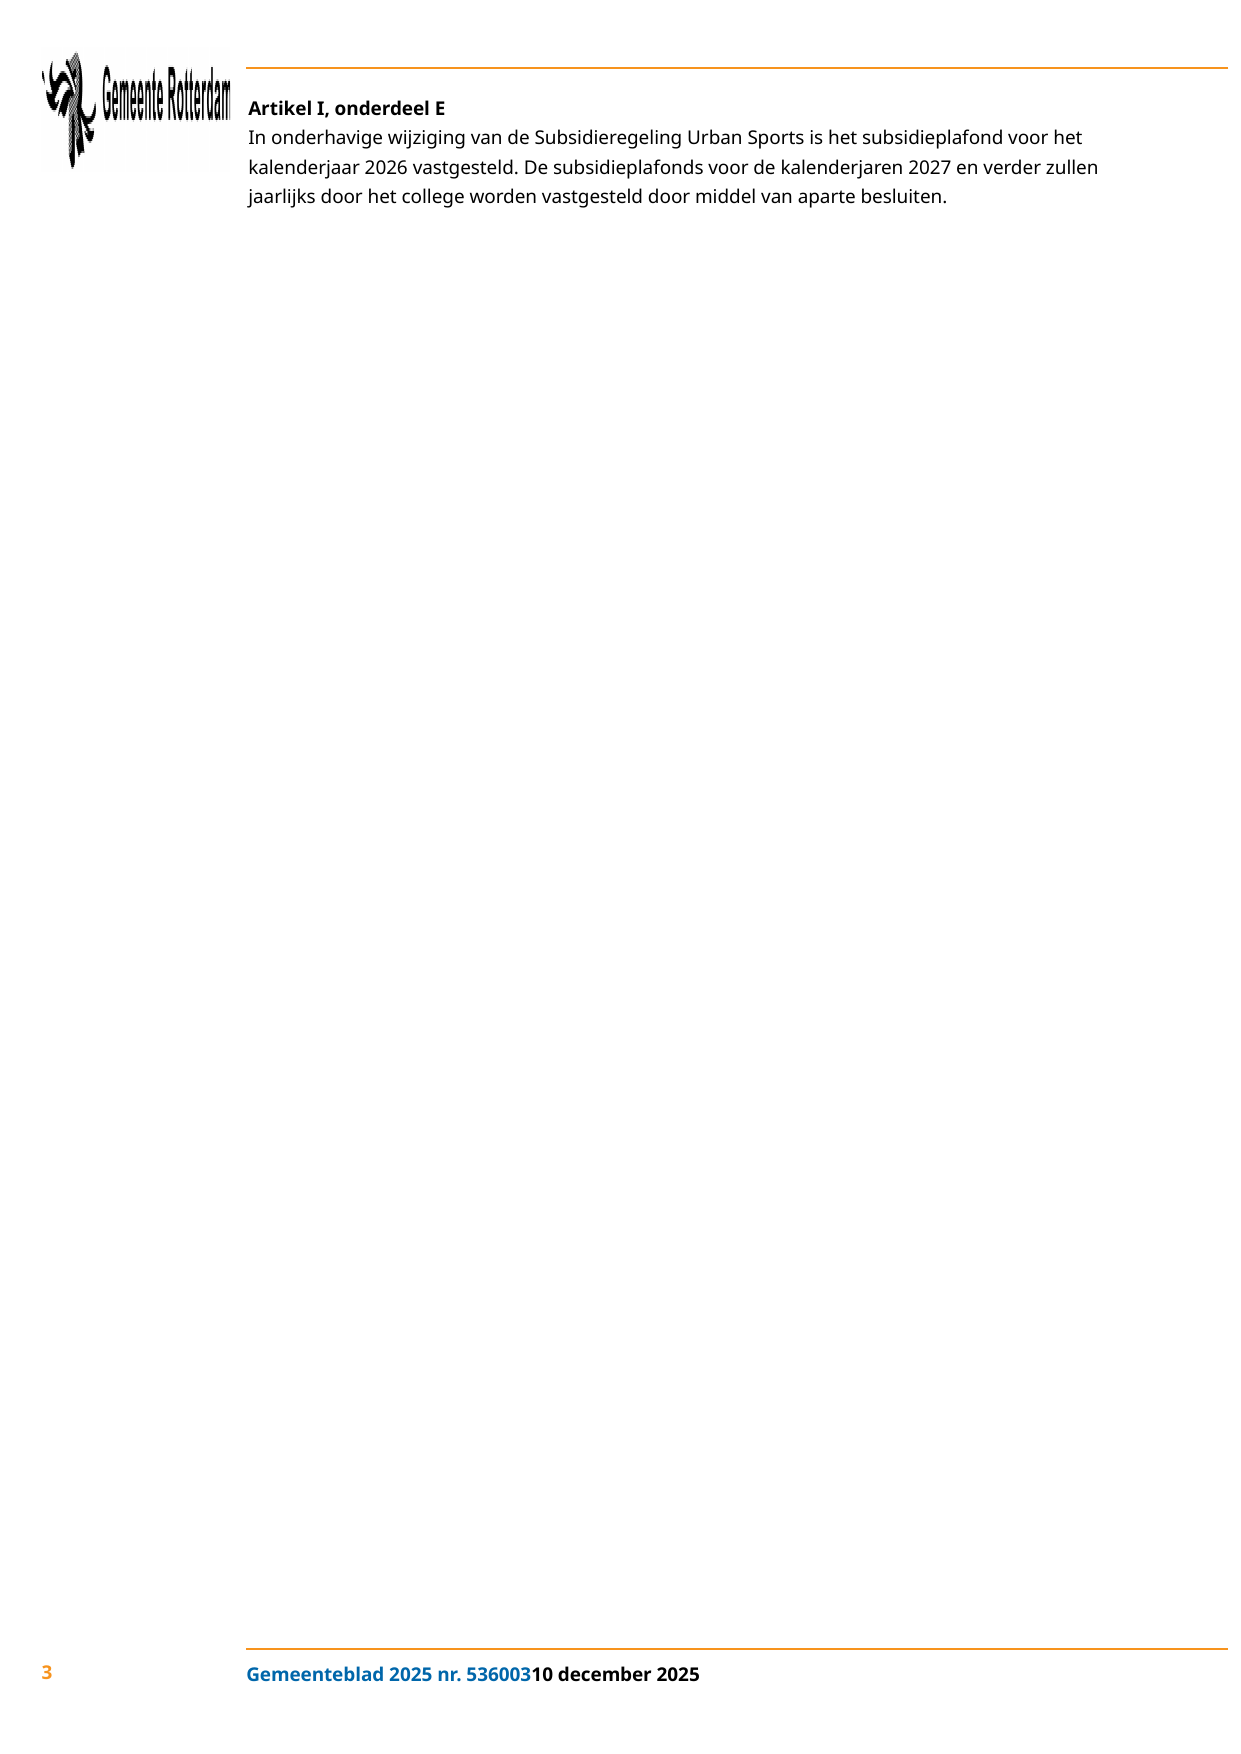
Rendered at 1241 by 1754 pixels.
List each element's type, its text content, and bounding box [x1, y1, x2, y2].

text Artikel I, onderdeel E [248, 95, 1152, 121]
text In onderhavige wijziging van de Subsidieregeling Urban Sports is het subsidieplafond voor het kalenderjaar 2026 vastgesteld. De subsidieplafonds voor de kalenderjaren 2027 en verder zullen jaarlijks door het college worden vastgesteld door middel van aparte besluiten. [248, 124, 1152, 209]
picture [41, 47, 231, 172]
